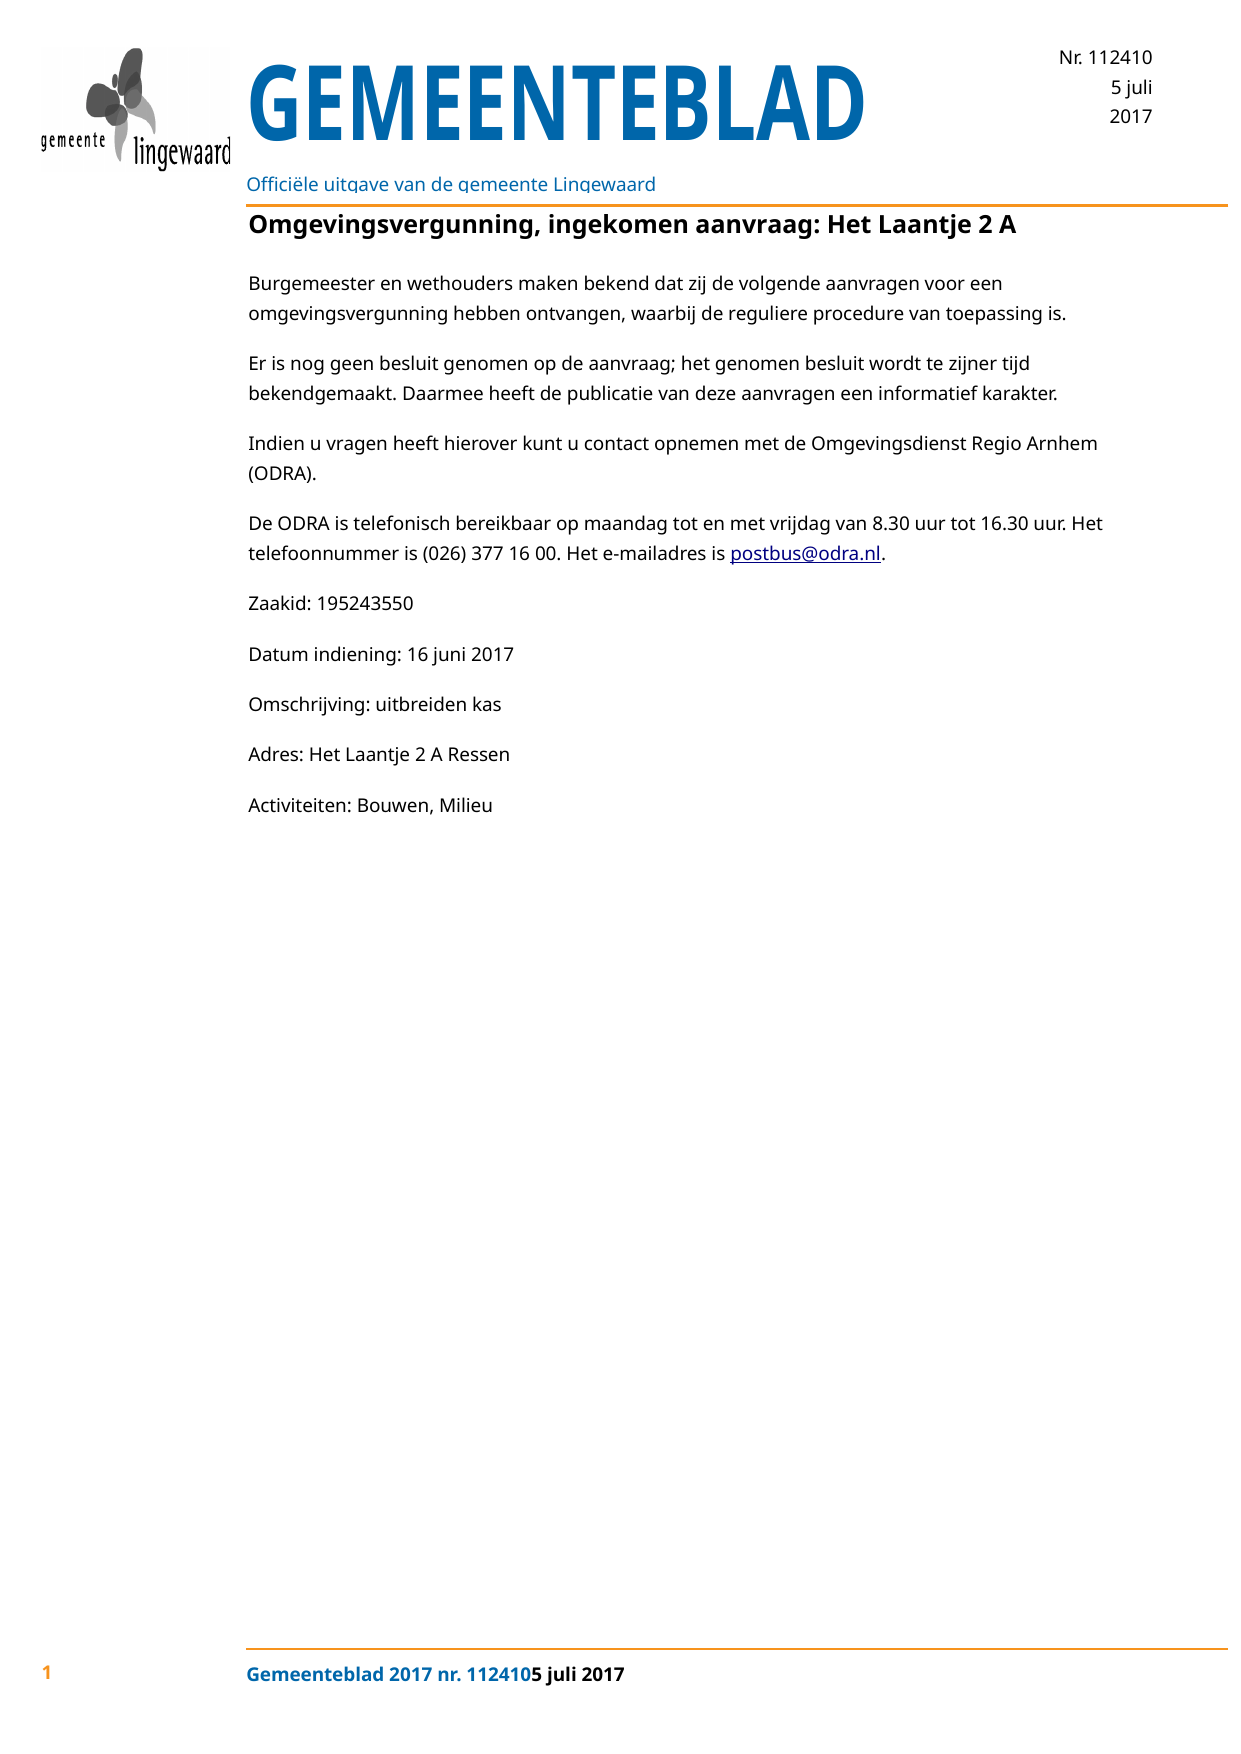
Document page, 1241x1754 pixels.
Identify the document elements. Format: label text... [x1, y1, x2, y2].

text De ODRA is telefonisch bereikbaar op maandag tot en met vrijdag van 8.30 uur tot 16.30 uur. Het telefoonnummer is (026) 377 16 00. Het e-mailadres is postbus@odra.nl. [248, 510, 1152, 566]
text Zaakid: 195243550 [248, 590, 1152, 616]
text Er is nog geen besluit genomen op de aanvraag; het genomen besluit wordt te zijner tijd bekendgemaakt. Daarmee heeft de publicatie van deze aanvragen een informatief karakter. [248, 350, 1152, 406]
text Datum indiening: 16 juni 2017 [248, 641, 1152, 666]
text Adres: Het Laantje 2 A Ressen [248, 742, 1152, 767]
text Activiteiten: Bouwen, Milieu [248, 792, 1152, 818]
text Indien u vragen heeft hierover kunt u contact opnemen met de Omgevingsdienst Regio Arnhem (ODRA). [248, 430, 1152, 486]
text Omgevingsvergunning, ingekomen aanvraag: Het Laantje 2 A [248, 207, 1152, 241]
text Omschrijving: uitbreiden kas [248, 691, 1152, 717]
text Burgemeester en wethouders maken bekend dat zij de volgende aanvragen voor een omgevingsvergunning hebben ontvangen, waarbij de reguliere procedure van toepassing is. [248, 270, 1152, 326]
picture [41, 47, 231, 172]
